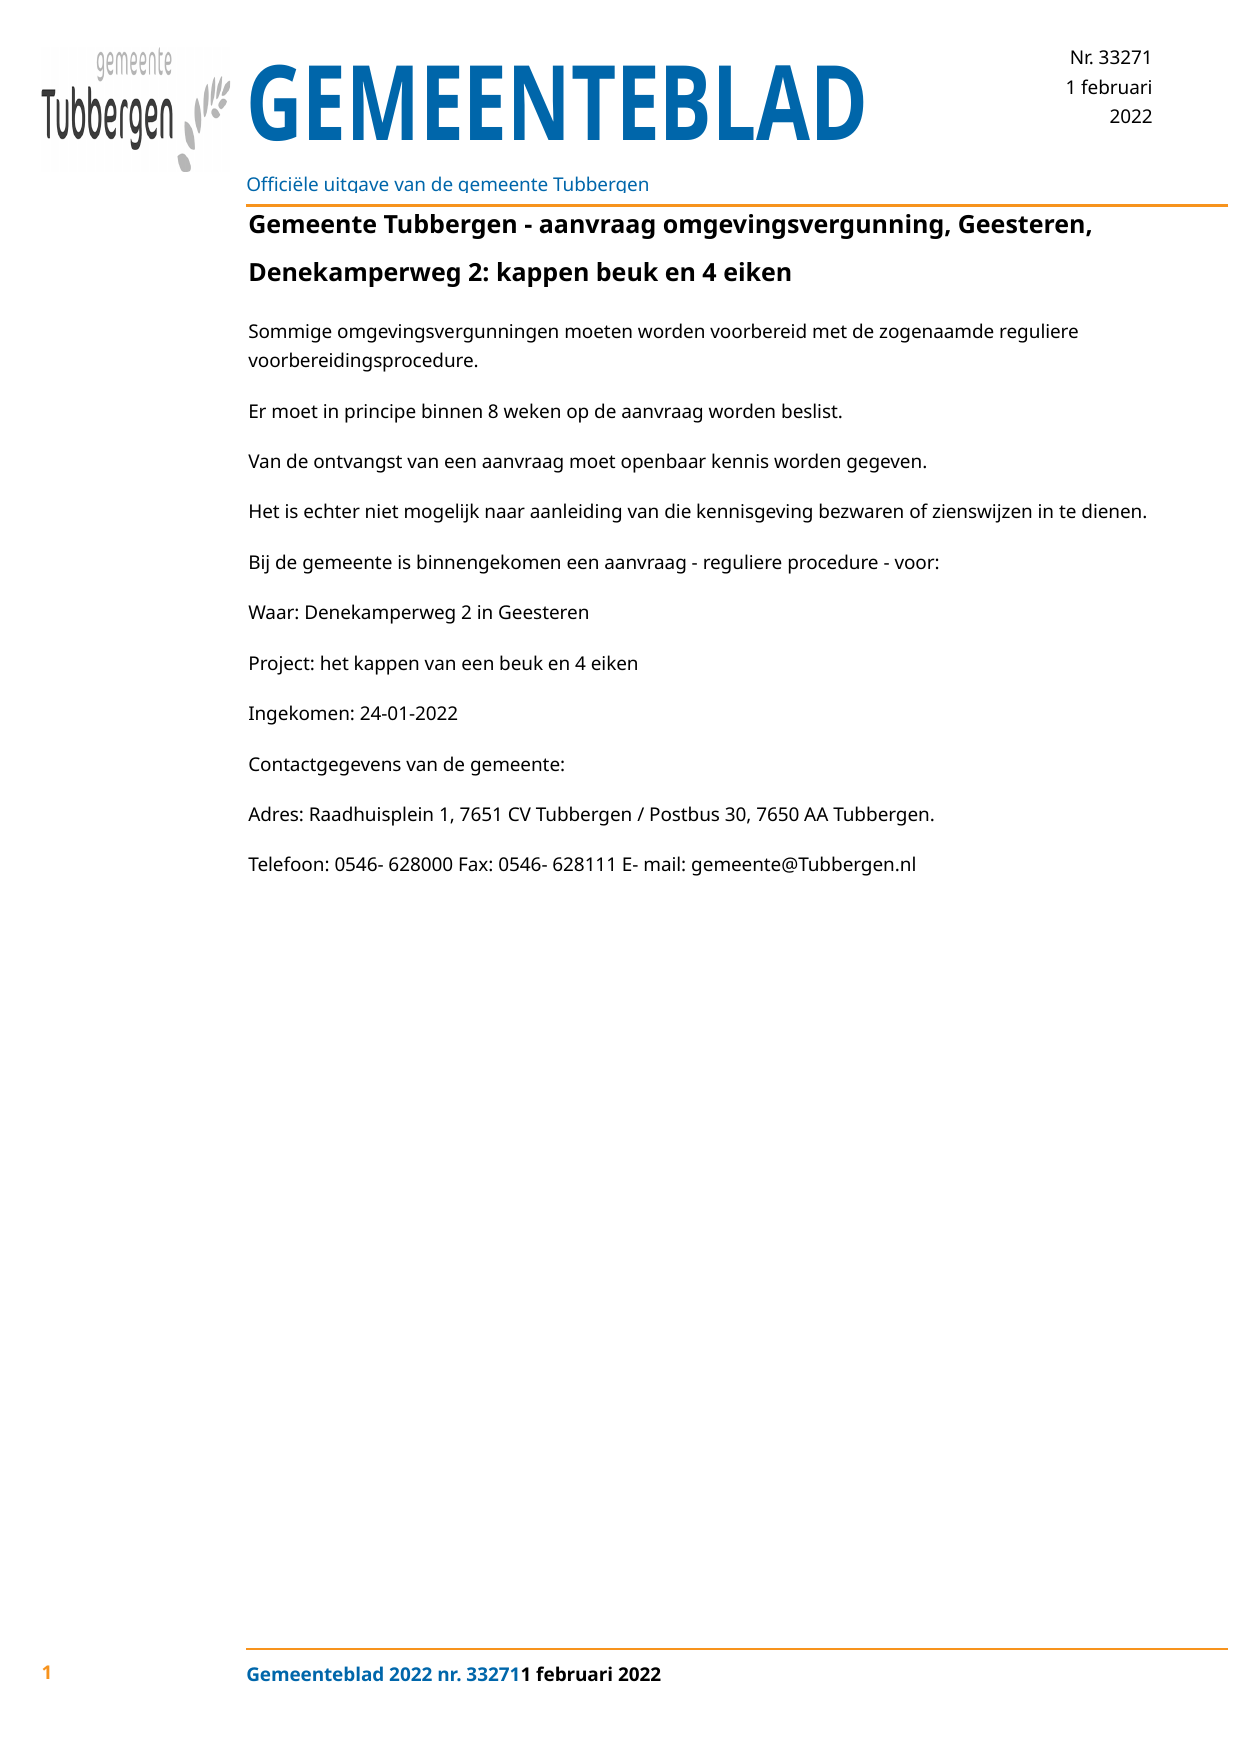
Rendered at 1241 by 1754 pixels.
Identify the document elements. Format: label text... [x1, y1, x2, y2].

text Adres: Raadhuisplein 1, 7651 CV Tubbergen / Postbus 30, 7650 AA Tubbergen. [248, 801, 1152, 827]
picture [41, 47, 231, 172]
text Het is echter niet mogelijk naar aanleiding van die kennisgeving bezwaren of zienswijzen in te dienen. [248, 499, 1152, 524]
text Waar: Denekamperweg 2 in Geesteren [248, 599, 1152, 625]
text Er moet in principe binnen 8 weken op de aanvraag worden beslist. [248, 398, 1152, 424]
text Van de ontvangst van een aanvraag moet openbaar kennis worden gegeven. [248, 448, 1152, 474]
text Contactgegevens van de gemeente: [248, 751, 1152, 777]
text Sommige omgevingsvergunningen moeten worden voorbereid met de zogenaamde reguliere voorbereidingsprocedure. [248, 318, 1152, 373]
text Project: het kappen van een beuk en 4 eiken [248, 650, 1152, 676]
text Telefoon: 0546- 628000 Fax: 0546- 628111 E- mail: gemeente@Tubbergen.nl [248, 852, 1152, 877]
text Bij de gemeente is binnengekomen een aanvraag - reguliere procedure - voor: [248, 549, 1152, 575]
text Ingekomen: 24-01-2022 [248, 700, 1152, 726]
text Gemeente Tubbergen - aanvraag omgevingsvergunning, Geesteren, Denekamperweg 2: kappen beuk en 4 eiken [248, 207, 1152, 288]
